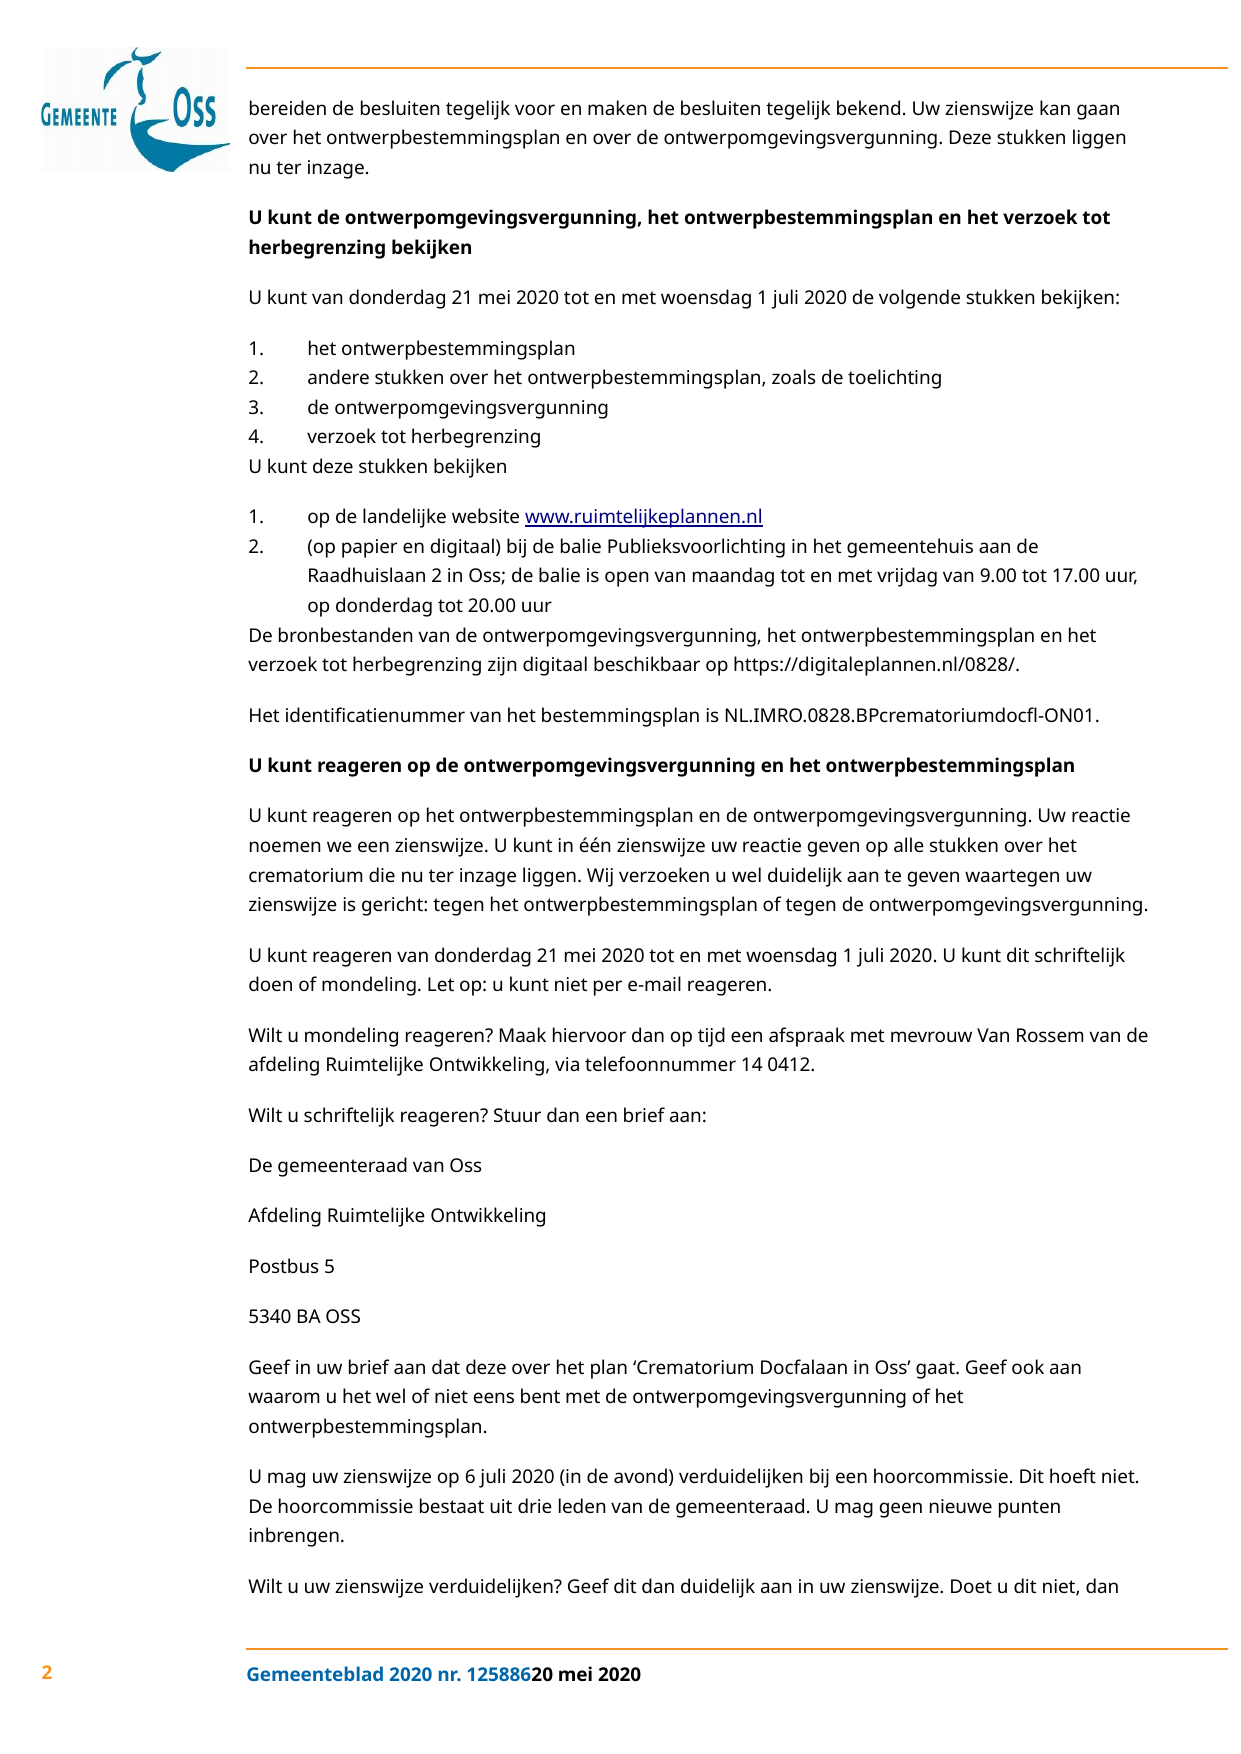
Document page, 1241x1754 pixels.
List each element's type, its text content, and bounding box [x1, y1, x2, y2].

text De gemeenteraad van Oss [248, 1152, 1152, 1178]
list de ontwerpomgevingsvergunning [248, 394, 1152, 420]
text Het identificatienummer van het bestemmingsplan is NL.IMRO.0828.BPcrematoriumdocfl-ON01. [248, 702, 1152, 728]
picture [41, 47, 231, 172]
text U kunt reageren op het ontwerpbestemmingsplan en de ontwerpomgevingsvergunning. Uw reactie noemen we een zienswijze. U kunt in één zienswijze uw reactie geven op alle stukken over het crematorium die nu ter inzage liggen. Wij verzoeken u wel duidelijk aan te geven waartegen uw zienswijze is gericht: tegen het ontwerpbestemmingsplan of tegen de ontwerpomgevingsvergunning. [248, 803, 1152, 917]
list (op papier en digitaal) bij de balie Publieksvoorlichting in het gemeentehuis aan de Raadhuislaan 2 in Oss; de balie is open van maandag tot en met vrijdag van 9.00 tot 17.00 uur, op donderdag tot 20.00 uur [248, 533, 1152, 618]
text 5340 BA OSS [248, 1303, 1152, 1329]
text U kunt reageren van donderdag 21 mei 2020 tot en met woensdag 1 juli 2020. U kunt dit schriftelijk doen of mondeling. Let op: u kunt niet per e-mail reageren. [248, 942, 1152, 997]
list verzoek tot herbegrenzing [248, 423, 1152, 449]
text U kunt deze stukken bekijken [248, 453, 1152, 479]
text Wilt u mondeling reageren? Maak hiervoor dan op tijd een afspraak met mevrouw Van Rossem van de afdeling Ruimtelijke Ontwikkeling, via telefoonnummer 14 0412. [248, 1022, 1152, 1077]
text Postbus 5 [248, 1253, 1152, 1279]
text Afdeling Ruimtelijke Ontwikkeling [248, 1203, 1152, 1228]
text De bronbestanden van de ontwerpomgevingsvergunning, het ontwerpbestemmingsplan en het verzoek tot herbegrenzing zijn digitaal beschikbaar op https://digitaleplannen.nl/0828/. [248, 622, 1152, 677]
text U kunt van donderdag 21 mei 2020 tot en met woensdag 1 juli 2020 de volgende stukken bekijken: [248, 284, 1152, 310]
list het ontwerpbestemmingsplan [248, 335, 1152, 361]
text Wilt u schriftelijk reageren? Stuur dan een brief aan: [248, 1102, 1152, 1128]
list op de landelijke website www.ruimtelijkeplannen.nl [248, 503, 1152, 529]
text Geef in uw brief aan dat deze over het plan ‘Crematorium Docfalaan in Oss’ gaat. Geef ook aan waarom u het wel of niet eens bent met de ontwerpomgevingsvergunning of het ontwerpbestemmingsplan. [248, 1354, 1152, 1439]
text U kunt de ontwerpomgevingsvergunning, het ontwerpbestemmingsplan en het verzoek tot herbegrenzing bekijken [248, 204, 1152, 260]
list andere stukken over het ontwerpbestemmingsplan, zoals de toelichting [248, 364, 1152, 390]
text U kunt reageren op de ontwerpomgevingsvergunning en het ontwerpbestemmingsplan [248, 752, 1152, 778]
text Wilt u uw zienswijze verduidelijken? Geef dit dan duidelijk aan in uw zienswijze. Doet u dit niet, dan [248, 1573, 1152, 1599]
text U mag uw zienswijze op 6 juli 2020 (in de avond) verduidelijken bij een hoorcommissie. Dit hoeft niet. De hoorcommissie bestaat uit drie leden van de gemeenteraad. U mag geen nieuwe punten inbrengen. [248, 1463, 1152, 1548]
text bereiden de besluiten tegelijk voor en maken de besluiten tegelijk bekend. Uw zienswijze kan gaan over het ontwerpbestemmingsplan en over de ontwerpomgevingsvergunning. Deze stukken liggen nu ter inzage. [248, 95, 1152, 180]
